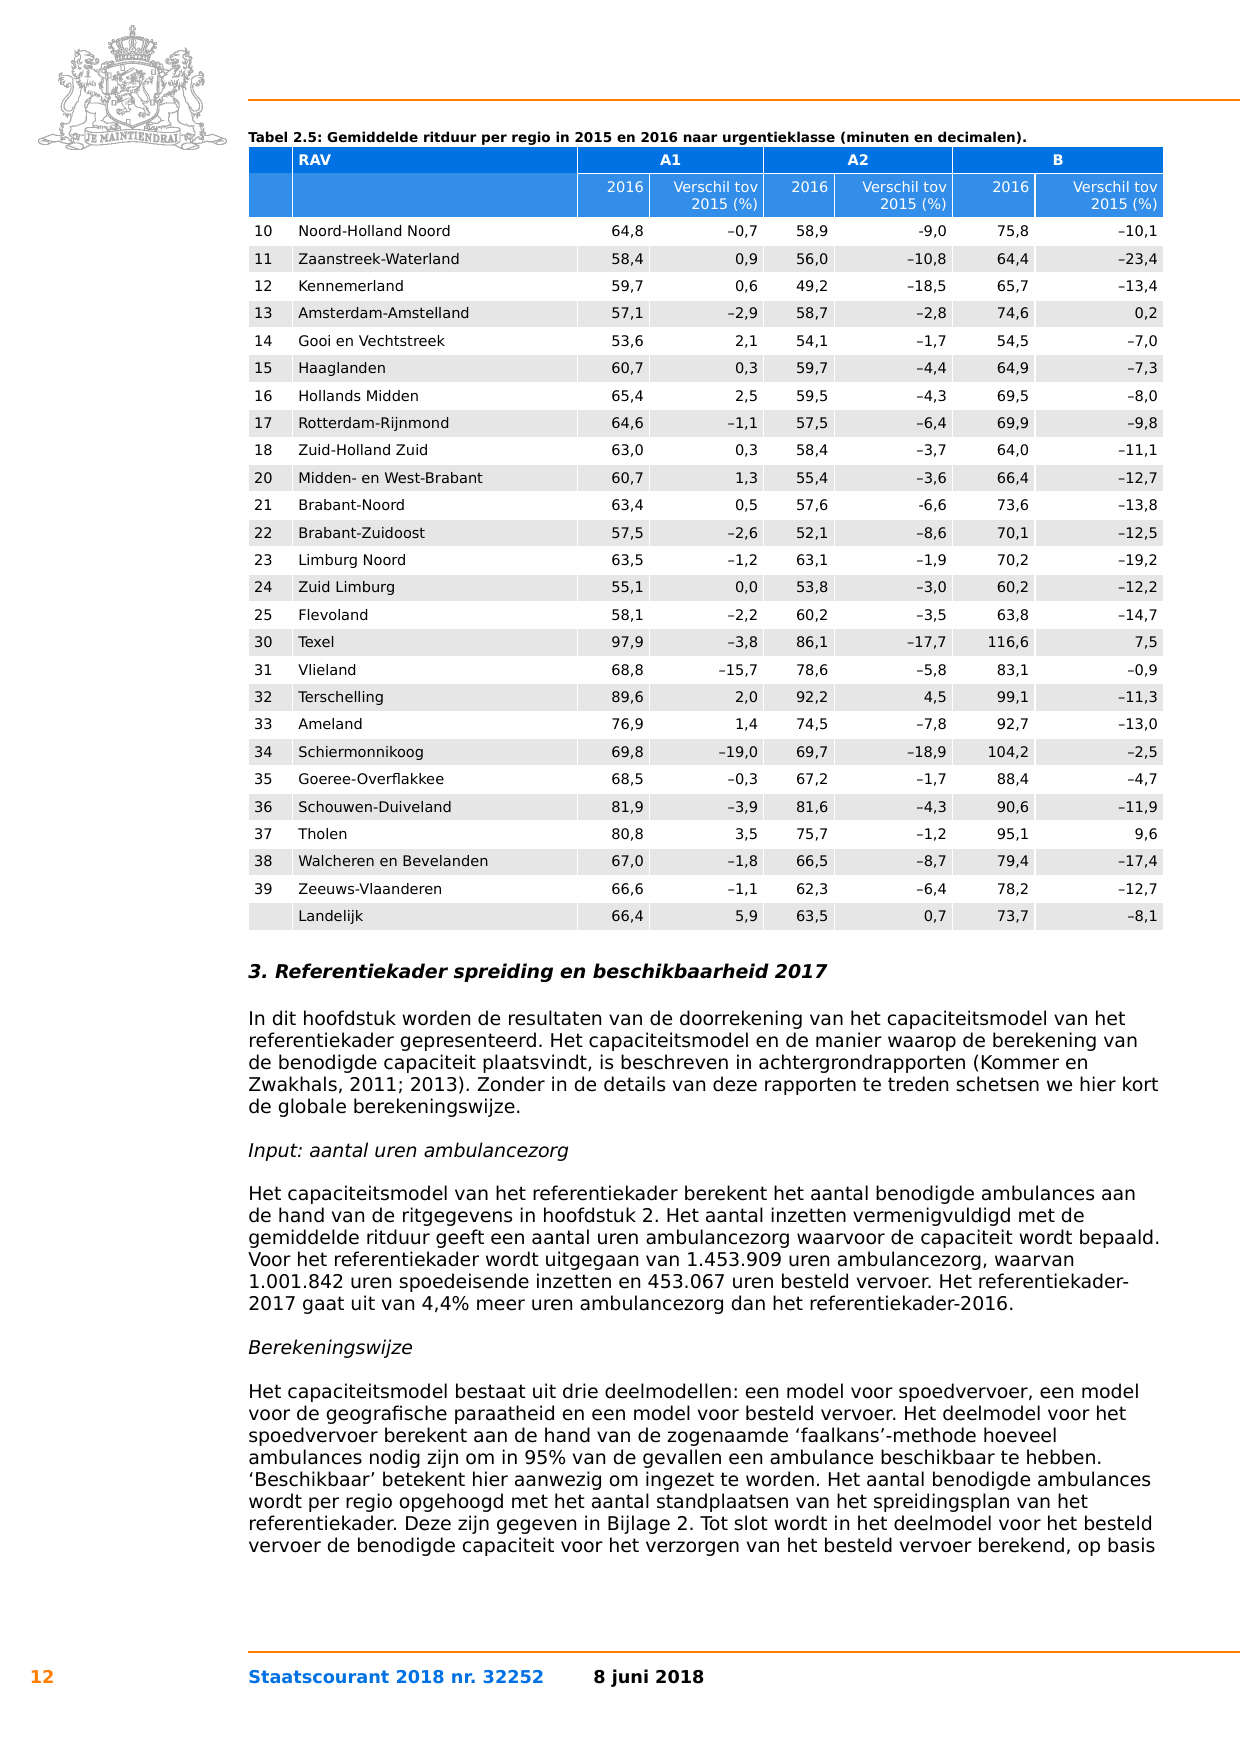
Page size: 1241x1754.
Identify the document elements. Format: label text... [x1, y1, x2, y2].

table_cell 14 [249, 328, 292, 354]
table_cell 68,5 [578, 766, 649, 793]
subtitle Input: aantal uren ambulancezorg [248, 1139, 1163, 1161]
table_cell 60,7 [578, 355, 649, 382]
table_cell 57,1 [578, 301, 649, 327]
table_cell Schiermonnikoog [293, 739, 577, 765]
table_cell 73,7 [953, 903, 1034, 930]
table_cell –6,4 [835, 876, 952, 902]
table_cell 24 [249, 575, 292, 601]
table_cell 30 [249, 629, 292, 656]
table_cell –0,3 [650, 766, 763, 793]
table_cell –18,5 [835, 273, 952, 299]
table_cell 81,9 [578, 794, 649, 820]
table_cell 78,2 [953, 876, 1034, 902]
table_cell 76,9 [578, 712, 649, 738]
table_cell 59,7 [764, 355, 834, 382]
table_cell Terschelling [293, 684, 577, 711]
table_cell 86,1 [764, 629, 834, 656]
table_cell –13,4 [1036, 273, 1163, 299]
table_cell –17,4 [1036, 849, 1163, 875]
table_cell 63,8 [953, 602, 1034, 628]
table_cell Gooi en Vechtstreek [293, 328, 577, 354]
table_cell 104,2 [953, 739, 1034, 765]
table_cell 49,2 [764, 273, 834, 299]
table_cell 66,4 [953, 465, 1034, 491]
table_cell 80,8 [578, 821, 649, 847]
table_cell 0,5 [650, 493, 763, 519]
table_cell 63,5 [578, 547, 649, 573]
table_cell 74,6 [953, 301, 1034, 327]
table_cell –4,7 [1036, 766, 1163, 793]
table_cell Tholen [293, 821, 577, 847]
table_cell 81,6 [764, 794, 834, 820]
table_cell –7,8 [835, 712, 952, 738]
table_cell 56,0 [764, 246, 834, 272]
table_cell –3,7 [835, 438, 952, 464]
table_cell –1,9 [835, 547, 952, 573]
table_cell –2,8 [835, 301, 952, 327]
table_cell RAV [293, 147, 577, 173]
table_cell Landelijk [293, 903, 577, 930]
table_cell A1 [578, 147, 763, 173]
table_cell 83,1 [953, 657, 1034, 683]
table_cell 60,7 [578, 465, 649, 491]
table_cell –17,7 [835, 629, 952, 656]
table_cell [249, 903, 292, 930]
table_cell Flevoland [293, 602, 577, 628]
table_cell -6,6 [835, 493, 952, 519]
table_cell –10,8 [835, 246, 952, 272]
table_cell –8,6 [835, 520, 952, 546]
table_cell 116,6 [953, 629, 1034, 656]
table_cell 78,6 [764, 657, 834, 683]
table_cell –8,7 [835, 849, 952, 875]
table_cell 58,1 [578, 602, 649, 628]
table_cell Limburg Noord [293, 547, 577, 573]
table_cell 33 [249, 712, 292, 738]
picture [38, 25, 227, 150]
table_cell 11 [249, 246, 292, 272]
table_cell 2016 [578, 174, 649, 217]
table_cell 25 [249, 602, 292, 628]
table_cell 70,2 [953, 547, 1034, 573]
table_cell -9,0 [835, 219, 952, 245]
table_cell 64,0 [953, 438, 1034, 464]
table_cell 58,9 [764, 219, 834, 245]
table_cell –11,3 [1036, 684, 1163, 711]
table_cell –19,2 [1036, 547, 1163, 573]
table_cell 58,4 [764, 438, 834, 464]
table_cell 2016 [953, 174, 1034, 217]
table_cell 0,3 [650, 438, 763, 464]
table_cell 62,3 [764, 876, 834, 902]
table_cell 54,1 [764, 328, 834, 354]
table_cell 63,5 [764, 903, 834, 930]
table_cell 69,9 [953, 410, 1034, 437]
table_cell 66,6 [578, 876, 649, 902]
table_cell 5,9 [650, 903, 763, 930]
table_cell –8,1 [1036, 903, 1163, 930]
table_cell –13,8 [1036, 493, 1163, 519]
table_cell 95,1 [953, 821, 1034, 847]
table_cell –2,6 [650, 520, 763, 546]
table_cell 88,4 [953, 766, 1034, 793]
table_cell 31 [249, 657, 292, 683]
table_cell 22 [249, 520, 292, 546]
text Het capaciteitsmodel van het referentiekader berekent het aantal benodigde ambulances aan de hand van de ritgegevens in hoofdstuk 2. Het aantal inzetten vermenigvuldigd met de gemiddelde ritduur geeft een aantal uren ambulancezorg waarvoor de capaciteit wordt bepaald. Voor het referentiekader wordt uitgegaan van 1.453.909 uren ambulancezorg, waarvan 1.001.842 uren spoedeisende inzetten en 453.067 uren besteld vervoer. Het referentiekader-2017 gaat uit van 4,4% meer uren ambulancezorg dan het referentiekader-2016. [248, 1183, 1163, 1315]
table_cell –23,4 [1036, 246, 1163, 272]
table_cell –5,8 [835, 657, 952, 683]
table_cell Verschil tov 2015 (%) [650, 174, 763, 217]
table_cell 39 [249, 876, 292, 902]
table_cell Zuid-Holland Zuid [293, 438, 577, 464]
table_cell Noord-Holland Noord [293, 219, 577, 245]
table_cell –11,9 [1036, 794, 1163, 820]
table_cell Verschil tov 2015 (%) [1036, 174, 1163, 217]
table_cell 90,6 [953, 794, 1034, 820]
table_cell Vlieland [293, 657, 577, 683]
table_cell 2,1 [650, 328, 763, 354]
table_cell 75,8 [953, 219, 1034, 245]
table_cell A2 [764, 147, 952, 173]
table_cell 9,6 [1036, 821, 1163, 847]
table_cell Walcheren en Bevelanden [293, 849, 577, 875]
table_cell 4,5 [835, 684, 952, 711]
table_cell Zuid Limburg [293, 575, 577, 601]
table_cell 65,4 [578, 383, 649, 409]
table_cell –12,7 [1036, 465, 1163, 491]
table_cell 53,8 [764, 575, 834, 601]
table_cell 64,6 [578, 410, 649, 437]
table_cell –1,1 [650, 876, 763, 902]
table_cell 79,4 [953, 849, 1034, 875]
table_cell 13 [249, 301, 292, 327]
table_cell –2,2 [650, 602, 763, 628]
table_cell –2,9 [650, 301, 763, 327]
subtitle 3. Referentiekader spreiding en beschikbaarheid 2017 [248, 961, 1163, 983]
table_cell –1,7 [835, 766, 952, 793]
table_cell 67,0 [578, 849, 649, 875]
table_cell –3,0 [835, 575, 952, 601]
table_cell –1,7 [835, 328, 952, 354]
table_cell 52,1 [764, 520, 834, 546]
table_cell 15 [249, 355, 292, 382]
table_cell –1,8 [650, 849, 763, 875]
table_cell –4,3 [835, 794, 952, 820]
table_cell Hollands Midden [293, 383, 577, 409]
table_cell Kennemerland [293, 273, 577, 299]
table_cell 69,5 [953, 383, 1034, 409]
table_cell Zeeuws-Vlaanderen [293, 876, 577, 902]
table_cell 59,5 [764, 383, 834, 409]
table_cell –2,5 [1036, 739, 1163, 765]
table_cell 75,7 [764, 821, 834, 847]
table_cell 55,4 [764, 465, 834, 491]
table_cell Verschil tov 2015 (%) [835, 174, 952, 217]
table_cell –3,5 [835, 602, 952, 628]
table_cell –12,5 [1036, 520, 1163, 546]
table_cell –8,0 [1036, 383, 1163, 409]
table_cell –14,7 [1036, 602, 1163, 628]
table_cell 64,4 [953, 246, 1034, 272]
table_cell –0,9 [1036, 657, 1163, 683]
table_cell Amsterdam-Amstelland [293, 301, 577, 327]
table_cell 63,1 [764, 547, 834, 573]
table_cell 97,9 [578, 629, 649, 656]
table_cell –13,0 [1036, 712, 1163, 738]
table_cell –3,6 [835, 465, 952, 491]
table_cell 20 [249, 465, 292, 491]
table_cell 0,2 [1036, 301, 1163, 327]
table_cell 60,2 [953, 575, 1034, 601]
table_cell 69,8 [578, 739, 649, 765]
table_cell 0,9 [650, 246, 763, 272]
table_cell –9,8 [1036, 410, 1163, 437]
table_cell 35 [249, 766, 292, 793]
text In dit hoofdstuk worden de resultaten van de doorrekening van het capaciteitsmodel van het referentiekader gepresenteerd. Het capaciteitsmodel en de manier waarop de berekening van de benodigde capaciteit plaatsvindt, is beschreven in achtergrondrapporten (Kommer en Zwakhals, 2011; 2013). Zonder in de details van deze rapporten te treden schetsen we hier kort de globale berekeningswijze. [248, 1008, 1163, 1118]
table_cell 12 [249, 273, 292, 299]
subtitle Berekeningswijze [248, 1337, 1163, 1359]
table_cell Brabant-Zuidoost [293, 520, 577, 546]
table_cell 0,6 [650, 273, 763, 299]
table_cell Brabant-Noord [293, 493, 577, 519]
table_cell 89,6 [578, 684, 649, 711]
table_header Tabel 2.5: Gemiddelde ritduur per regio in 2015 en 2016 naar urgentieklasse (minuten en decimalen). [248, 130, 1163, 146]
table_cell –3,8 [650, 629, 763, 656]
table_cell 73,6 [953, 493, 1034, 519]
table_cell 34 [249, 739, 292, 765]
table_cell Rotterdam-Rijnmond [293, 410, 577, 437]
table_cell 65,7 [953, 273, 1034, 299]
table_cell –3,9 [650, 794, 763, 820]
table_cell 69,7 [764, 739, 834, 765]
table_cell 57,5 [764, 410, 834, 437]
table_cell –0,7 [650, 219, 763, 245]
table_cell 54,5 [953, 328, 1034, 354]
table_cell 58,7 [764, 301, 834, 327]
table_cell 21 [249, 493, 292, 519]
table_cell 1,3 [650, 465, 763, 491]
table_cell 2,0 [650, 684, 763, 711]
table_cell –1,2 [835, 821, 952, 847]
table_cell 63,0 [578, 438, 649, 464]
table_cell –1,1 [650, 410, 763, 437]
table_cell –12,2 [1036, 575, 1163, 601]
table_cell –6,4 [835, 410, 952, 437]
table_cell 2,5 [650, 383, 763, 409]
table_cell Goeree-Overflakkee [293, 766, 577, 793]
table_cell 38 [249, 849, 292, 875]
table_cell 66,4 [578, 903, 649, 930]
table_cell 17 [249, 410, 292, 437]
table_cell Haaglanden [293, 355, 577, 382]
table_cell –11,1 [1036, 438, 1163, 464]
table_cell 70,1 [953, 520, 1034, 546]
table_cell 55,1 [578, 575, 649, 601]
table_cell 58,4 [578, 246, 649, 272]
text Het capaciteitsmodel bestaat uit drie deelmodellen: een model voor spoedvervoer, een model voor de geografische paraatheid en een model voor besteld vervoer. Het deelmodel voor het spoedvervoer berekent aan de hand van de zogenaamde ‘faalkans’-methode hoeveel ambulances nodig zijn om in 95% van de gevallen een ambulance beschikbaar te hebben. ‘Beschikbaar’ betekent hier aanwezig om ingezet te worden. Het aantal benodigde ambulances wordt per regio opgehoogd met het aantal standplaatsen van het spreidingsplan van het referentiekader. Deze zijn gegeven in Bijlage 2. Tot slot wordt in het deelmodel voor het besteld vervoer de benodigde capaciteit voor het verzorgen van het besteld vervoer berekend, op basis [248, 1381, 1163, 1557]
table_cell 57,5 [578, 520, 649, 546]
table_cell –10,1 [1036, 219, 1163, 245]
table_cell 0,3 [650, 355, 763, 382]
table_cell 16 [249, 383, 292, 409]
table_cell 99,1 [953, 684, 1034, 711]
table_cell 66,5 [764, 849, 834, 875]
table_cell –19,0 [650, 739, 763, 765]
table_cell 92,7 [953, 712, 1034, 738]
table_cell 67,2 [764, 766, 834, 793]
table_cell –7,3 [1036, 355, 1163, 382]
table_cell 23 [249, 547, 292, 573]
table_cell B [953, 147, 1163, 173]
table_cell –18,9 [835, 739, 952, 765]
table_cell 60,2 [764, 602, 834, 628]
table_cell 53,6 [578, 328, 649, 354]
table_cell Ameland [293, 712, 577, 738]
table_cell 68,8 [578, 657, 649, 683]
table_cell 3,5 [650, 821, 763, 847]
table_cell –15,7 [650, 657, 763, 683]
table_cell 64,8 [578, 219, 649, 245]
table_cell Schouwen-Duiveland [293, 794, 577, 820]
table_cell –4,4 [835, 355, 952, 382]
table_cell –1,2 [650, 547, 763, 573]
table_cell 10 [249, 219, 292, 245]
table_cell 1,4 [650, 712, 763, 738]
table_cell 92,2 [764, 684, 834, 711]
table_cell –12,7 [1036, 876, 1163, 902]
table_cell Texel [293, 629, 577, 656]
table_cell Zaanstreek-Waterland [293, 246, 577, 272]
table_cell [249, 147, 292, 173]
table_cell 0,7 [835, 903, 952, 930]
table_cell 18 [249, 438, 292, 464]
table_cell 63,4 [578, 493, 649, 519]
table_cell –7,0 [1036, 328, 1163, 354]
table_cell 64,9 [953, 355, 1034, 382]
table_cell 59,7 [578, 273, 649, 299]
table_cell 32 [249, 684, 292, 711]
table_cell 2016 [764, 174, 834, 217]
table_cell –4,3 [835, 383, 952, 409]
table_cell 0,0 [650, 575, 763, 601]
table_cell 36 [249, 794, 292, 820]
table_cell 57,6 [764, 493, 834, 519]
table_cell Midden- en West-Brabant [293, 465, 577, 491]
table_cell 74,5 [764, 712, 834, 738]
table_cell 37 [249, 821, 292, 847]
table_cell 7,5 [1036, 629, 1163, 656]
